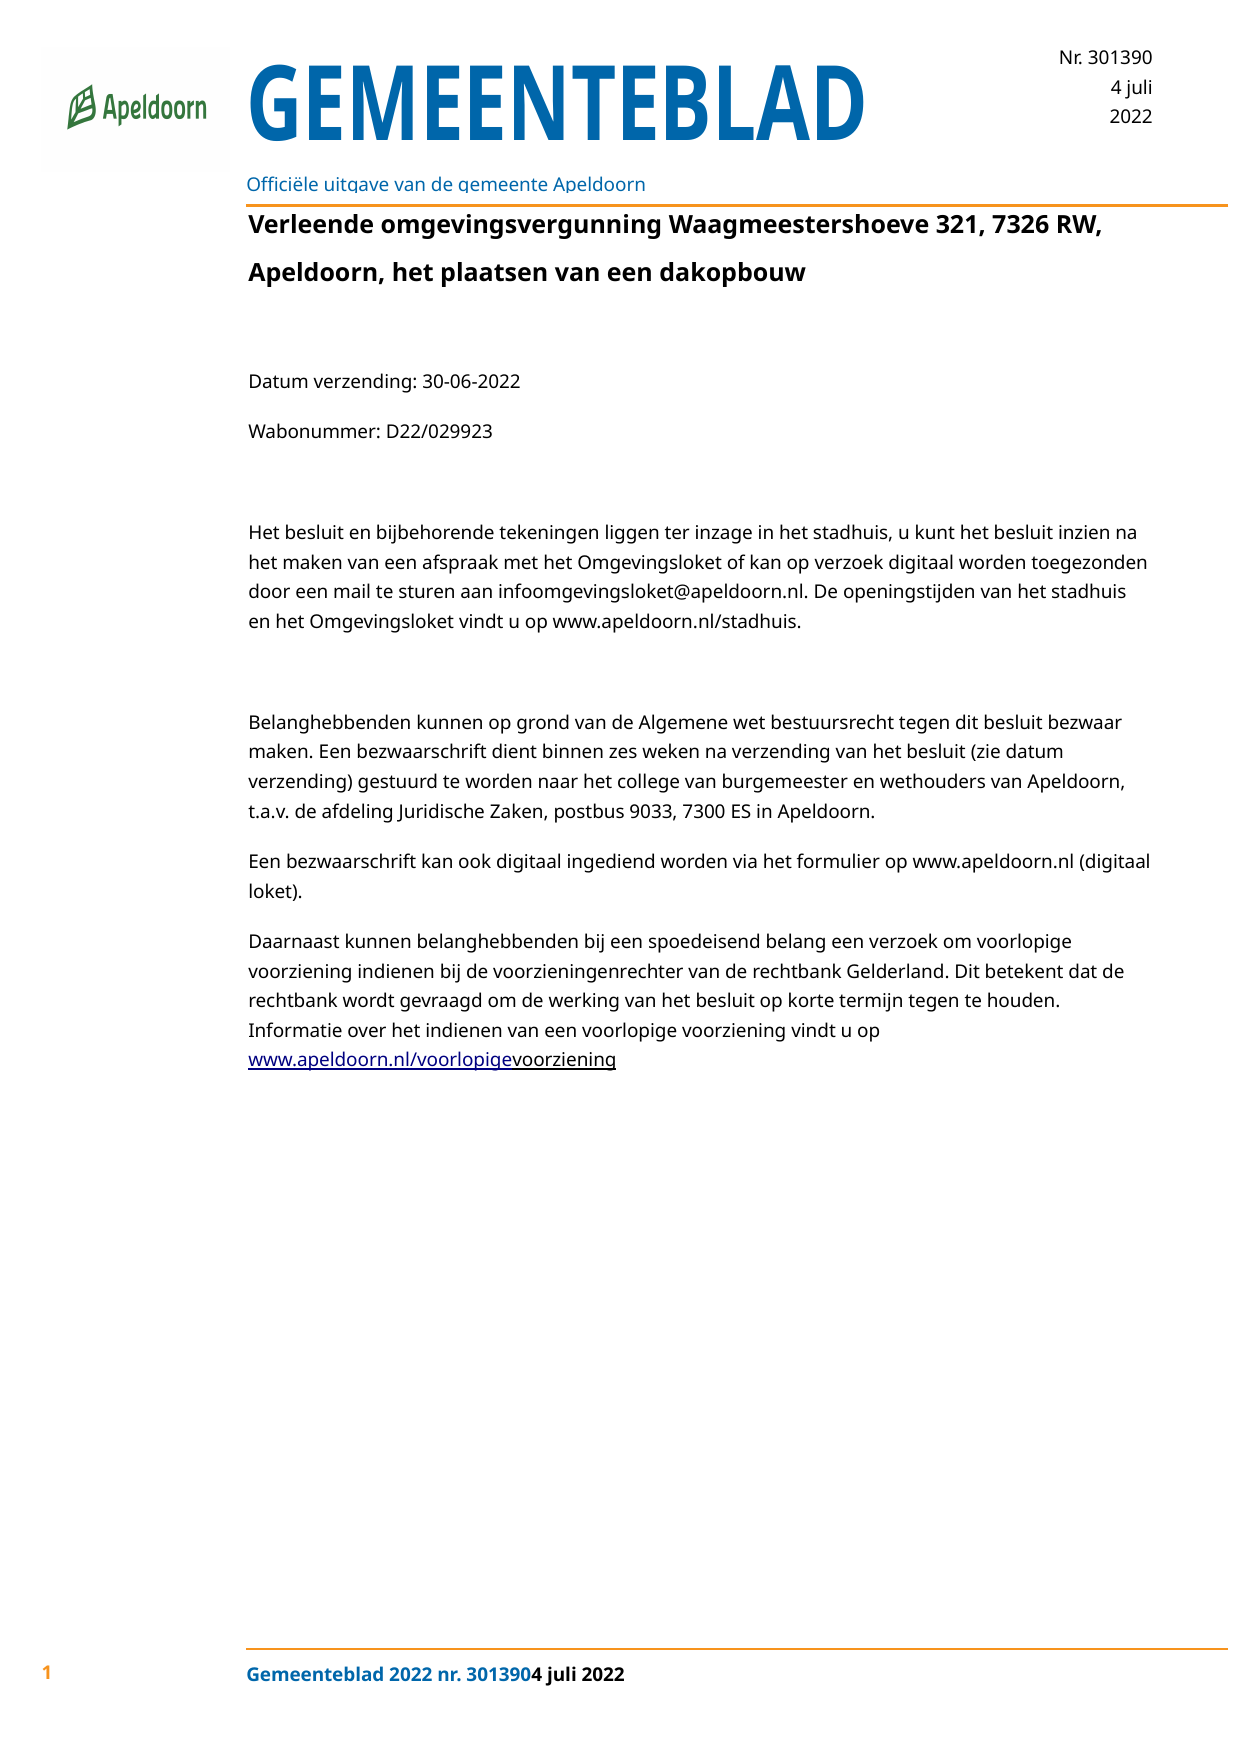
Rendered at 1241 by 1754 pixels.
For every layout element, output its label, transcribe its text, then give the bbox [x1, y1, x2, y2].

text Het besluit en bijbehorende tekeningen liggen ter inzage in het stadhuis, u kunt het besluit inzien na het maken van een afspraak met het Omgevingsloket of kan op verzoek digitaal worden toegezonden door een mail te sturen aan infoomgevingsloket@apeldoorn.nl. De openingstijden van het stadhuis en het Omgevingsloket vindt u op www.apeldoorn.nl/stadhuis. [248, 519, 1152, 634]
picture [41, 47, 231, 172]
text Een bezwaarschrift kan ook digitaal ingediend worden via het formulier op www.apeldoorn.nl (digitaal loket). [248, 848, 1152, 904]
text Datum verzending: 30-06-2022 [248, 368, 1152, 394]
text Verleende omgevingsvergunning Waagmeestershoeve 321, 7326 RW, Apeldoorn, het plaatsen van een dakopbouw [248, 207, 1152, 288]
text Belanghebbenden kunnen op grond van de Algemene wet bestuursrecht tegen dit besluit bezwaar maken. Een bezwaarschrift dient binnen zes weken na verzending van het besluit (zie datum verzending) gestuurd te worden naar het college van burgemeester en wethouders van Apeldoorn, t.a.v. de afdeling Juridische Zaken, postbus 9033, 7300 ES in Apeldoorn. [248, 709, 1152, 824]
text Wabonummer: D22/029923 [248, 419, 1152, 444]
text Daarnaast kunnen belanghebbenden bij een spoedeisend belang een verzoek om voorlopige voorziening indienen bij de voorzieningenrechter van de rechtbank Gelderland. Dit betekent dat de rechtbank wordt gevraagd om de werking van het besluit op korte termijn tegen te houden. Informatie over het indienen van een voorlopige voorziening vindt u op www.apeldoorn.nl/voorlopigevoorziening [248, 928, 1152, 1072]
